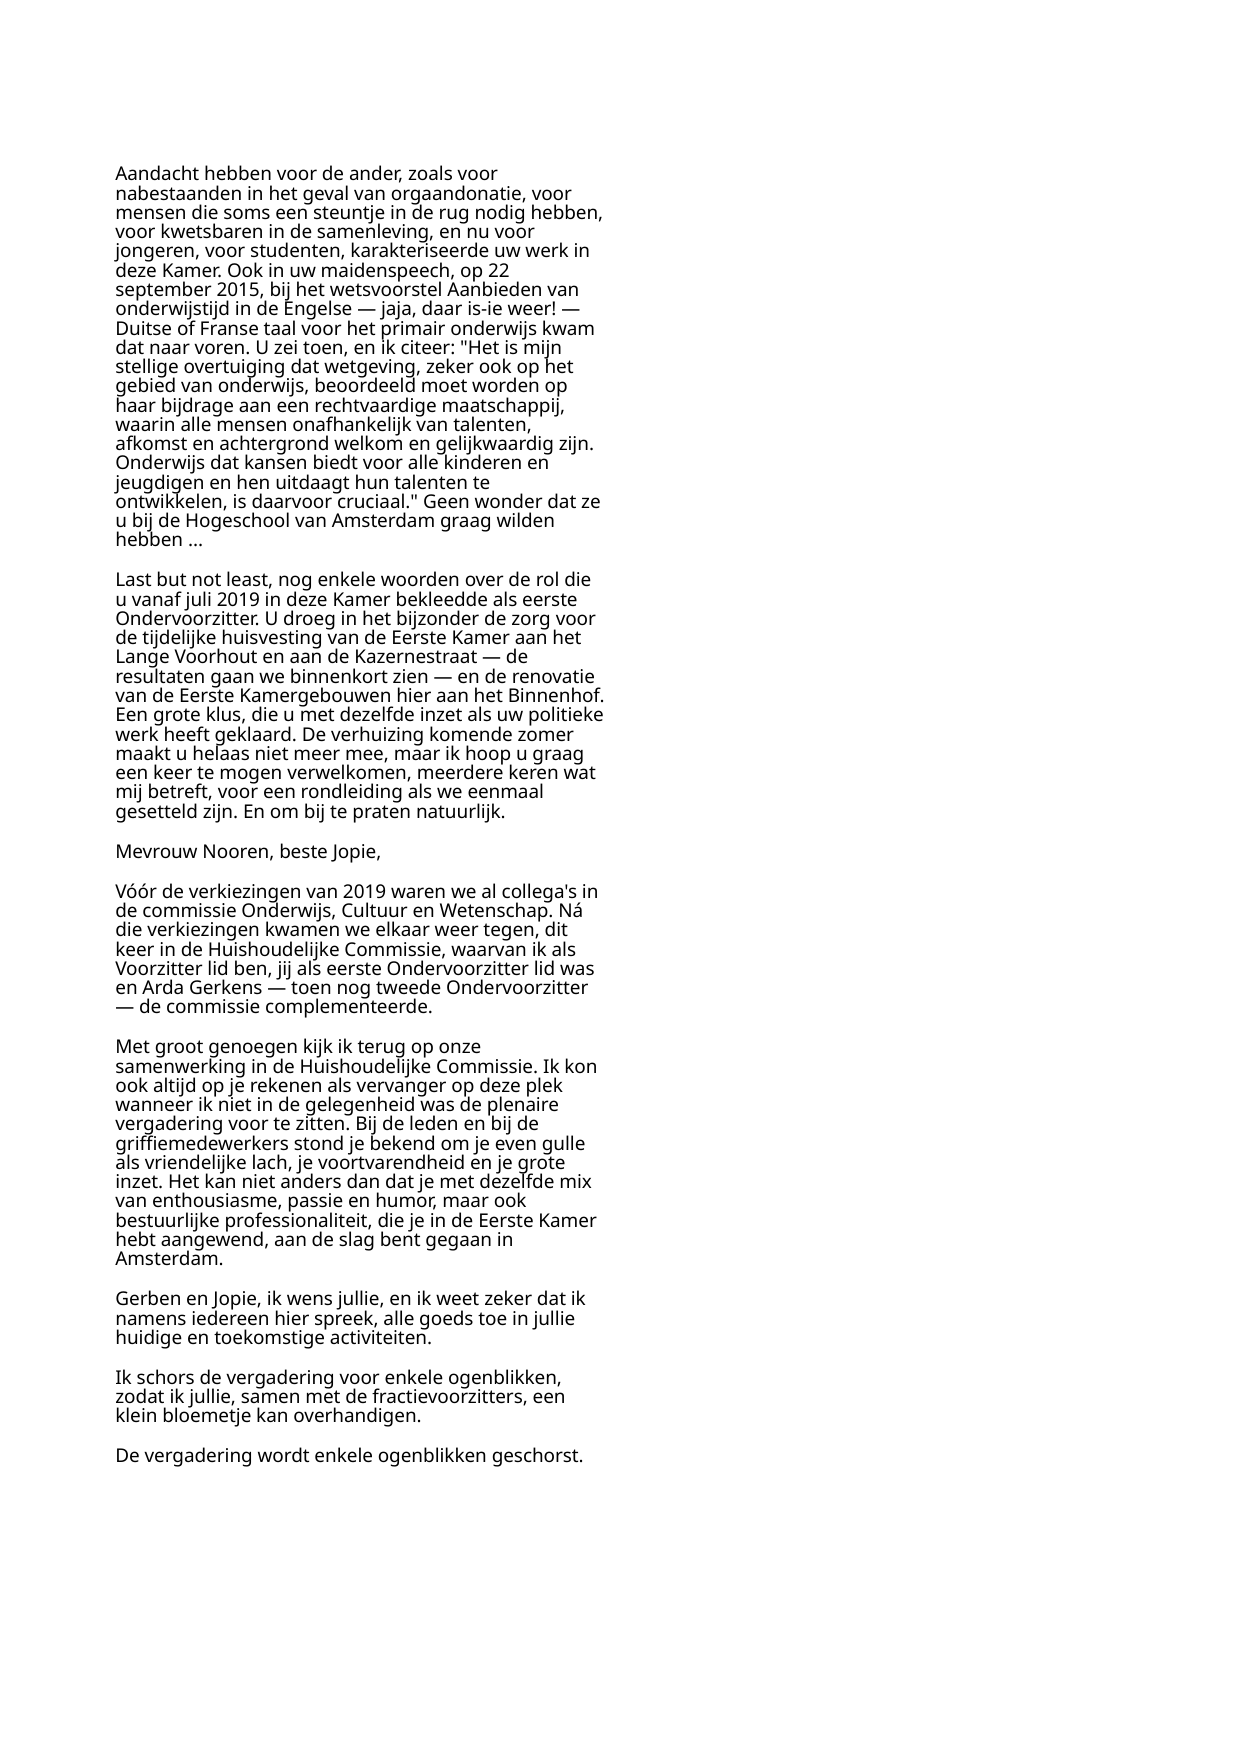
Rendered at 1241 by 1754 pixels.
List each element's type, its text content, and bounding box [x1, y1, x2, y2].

text Ik schors de vergadering voor enkele ogenblikken, zodat ik jullie, samen met de fractievoorzitters, een klein bloemetje kan overhandigen. [115, 1369, 605, 1427]
text De vergadering wordt enkele ogenblikken geschorst. [115, 1447, 605, 1467]
text Last but not least, nog enkele woorden over de rol die u vanaf juli 2019 in deze Kamer bekleedde als eerste Ondervoorzitter. U droeg in het bijzonder de zorg voor de tijdelijke huisvesting van de Eerste Kamer aan het Lange Voorhout en aan de Kazernestraat — de resultaten gaan we binnenkort zien — en de renovatie van de Eerste Kamergebouwen hier aan het Binnenhof. Een grote klus, die u met dezelfde inzet als uw politieke werk heeft geklaard. De verhuizing komende zomer maakt u helaas niet meer mee, maar ik hoop u graag een keer te mogen verwelkomen, meerdere keren wat mij betreft, voor een rondleiding als we eenmaal gesetteld zijn. En om bij te praten natuurlijk. [115, 571, 605, 822]
text Gerben en Jopie, ik wens jullie, en ik weet zeker dat ik namens iedereen hier spreek, alle goeds toe in jullie huidige en toekomstige activiteiten. [115, 1290, 605, 1348]
text Mevrouw Nooren, beste Jopie, [115, 843, 605, 862]
text Aandacht hebben voor de ander, zoals voor nabestaanden in het geval van orgaandonatie, voor mensen die soms een steuntje in de rug nodig hebben, voor kwetsbaren in de samenleving, en nu voor jongeren, voor studenten, karakteriseerde uw werk in deze Kamer. Ook in uw maidenspeech, op 22 september 2015, bij het wetsvoorstel Aanbieden van onderwijstijd in de Engelse — jaja, daar is-ie weer! — Duitse of Franse taal voor het primair onderwijs kwam dat naar voren. U zei toen, en ik citeer: "Het is mijn stellige overtuiging dat wetgeving, zeker ook op het gebied van onderwijs, beoordeeld moet worden op haar bijdrage aan een rechtvaardige maatschappij, waarin alle mensen onafhankelijk van talenten, afkomst en achtergrond welkom en gelijkwaardig zijn. Onderwijs dat kansen biedt voor alle kinderen en jeugdigen en hen uitdaagt hun talenten te ontwikkelen, is daarvoor cruciaal." Geen wonder dat ze u bij de Hogeschool van Amsterdam graag wilden hebben ... [115, 165, 605, 551]
text Vóór de verkiezingen van 2019 waren we al collega's in de commissie Onderwijs, Cultuur en Wetenschap. Ná die verkiezingen kwamen we elkaar weer tegen, dit keer in de Huishoudelijke Commissie, waarvan ik als Voorzitter lid ben, jij als eerste Ondervoorzitter lid was en Arda Gerkens — toen nog tweede Ondervoorzitter — de commissie complementeerde. [115, 883, 605, 1018]
text Met groot genoegen kijk ik terug op onze samenwerking in de Huishoudelijke Commissie. Ik kon ook altijd op je rekenen als vervanger op deze plek wanneer ik niet in de gelegenheid was de plenaire vergadering voor te zitten. Bij de leden en bij de griffiemedewerkers stond je bekend om je even gulle als vriendelijke lach, je voortvarendheid en je grote inzet. Het kan niet anders dan dat je met dezelfde mix van enthousiasme, passie en humor, maar ook bestuurlijke professionaliteit, die je in de Eerste Kamer hebt aangewend, aan de slag bent gegaan in Amsterdam. [115, 1038, 605, 1269]
